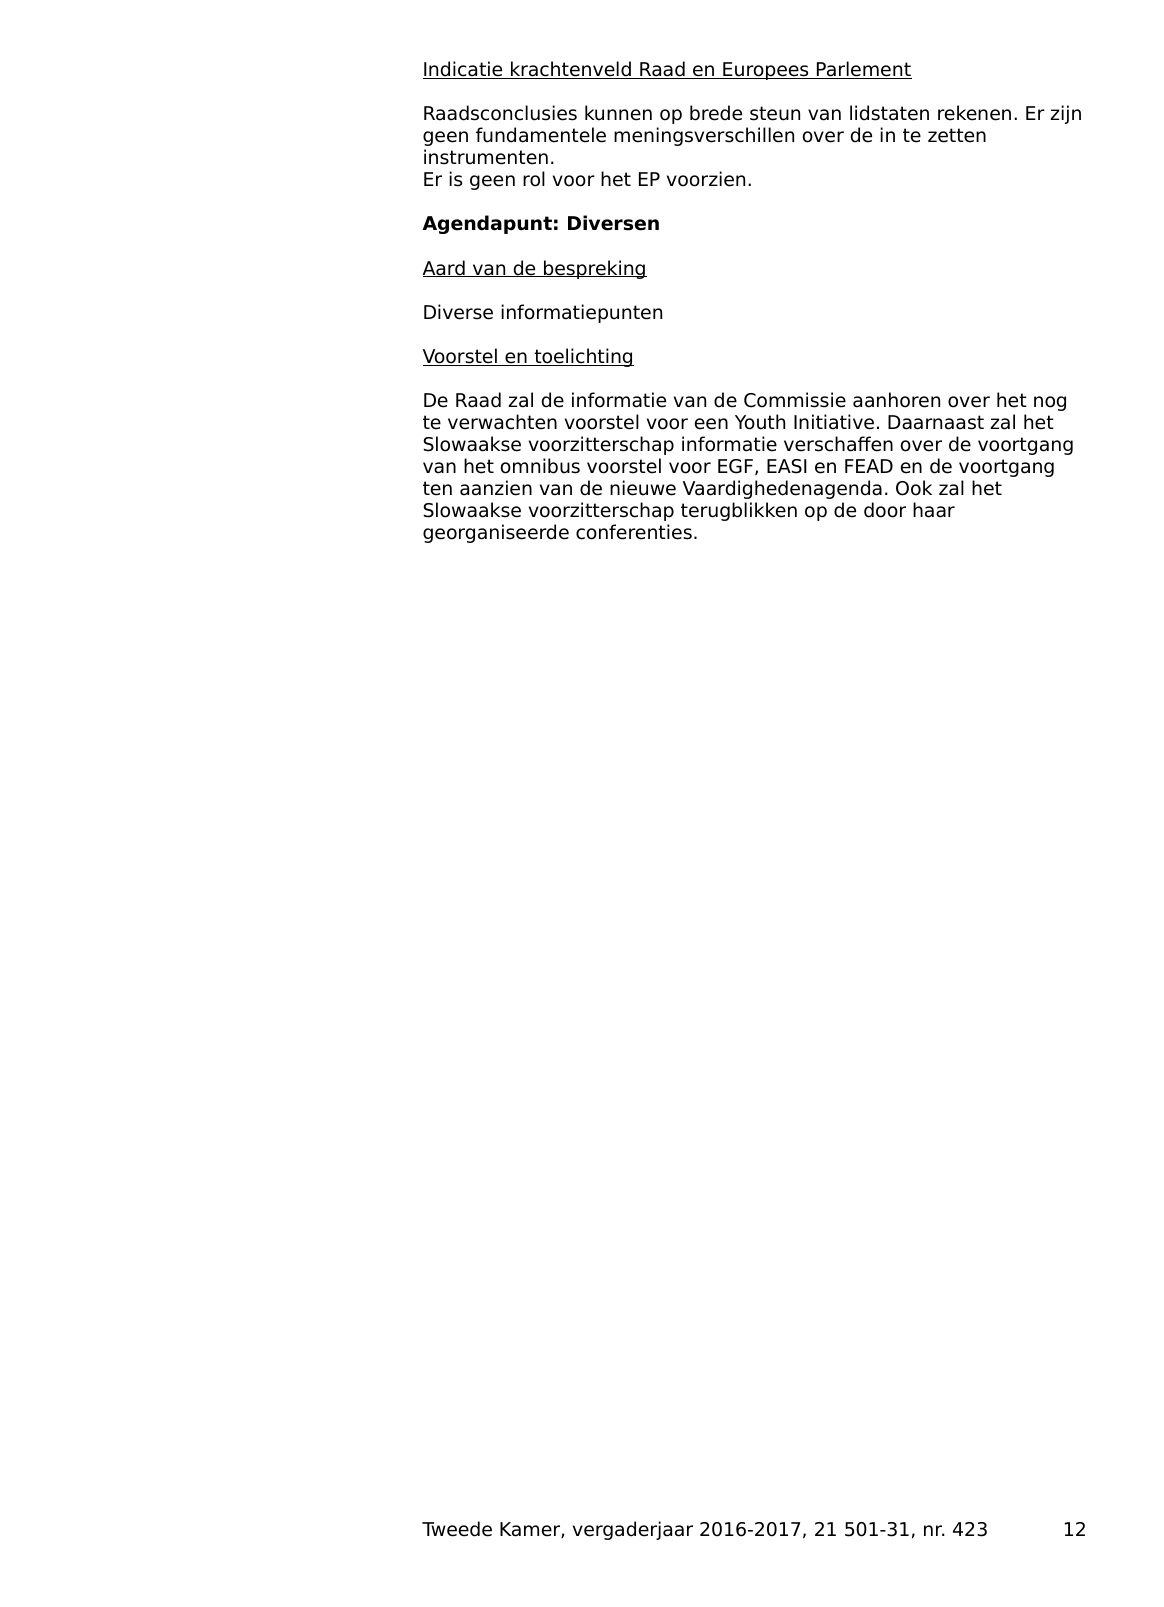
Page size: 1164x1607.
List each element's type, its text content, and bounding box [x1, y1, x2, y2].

subtitle Agendapunt: Diversen [422, 213, 1087, 235]
text Diverse informatiepunten [422, 302, 1087, 324]
subtitle Indicatie krachtenveld Raad en Europees Parlement [422, 59, 1087, 81]
subtitle Voorstel en toelichting [422, 346, 1087, 368]
text Er is geen rol voor het EP voorzien. [422, 169, 1087, 191]
subtitle Aard van de bespreking [422, 257, 1087, 279]
text Raadsconclusies kunnen op brede steun van lidstaten rekenen. Er zijn geen fundamentele meningsverschillen over de in te zetten instrumenten. [422, 103, 1087, 169]
text De Raad zal de informatie van de Commissie aanhoren over het nog te verwachten voorstel voor een Youth Initiative. Daarnaast zal het Slowaakse voorzitterschap informatie verschaffen over de voortgang van het omnibus voorstel voor EGF, EASI en FEAD en de voortgang ten aanzien van de nieuwe Vaardighedenagenda. Ook zal het Slowaakse voorzitterschap terugblikken op de door haar georganiseerde conferenties. [422, 390, 1087, 544]
